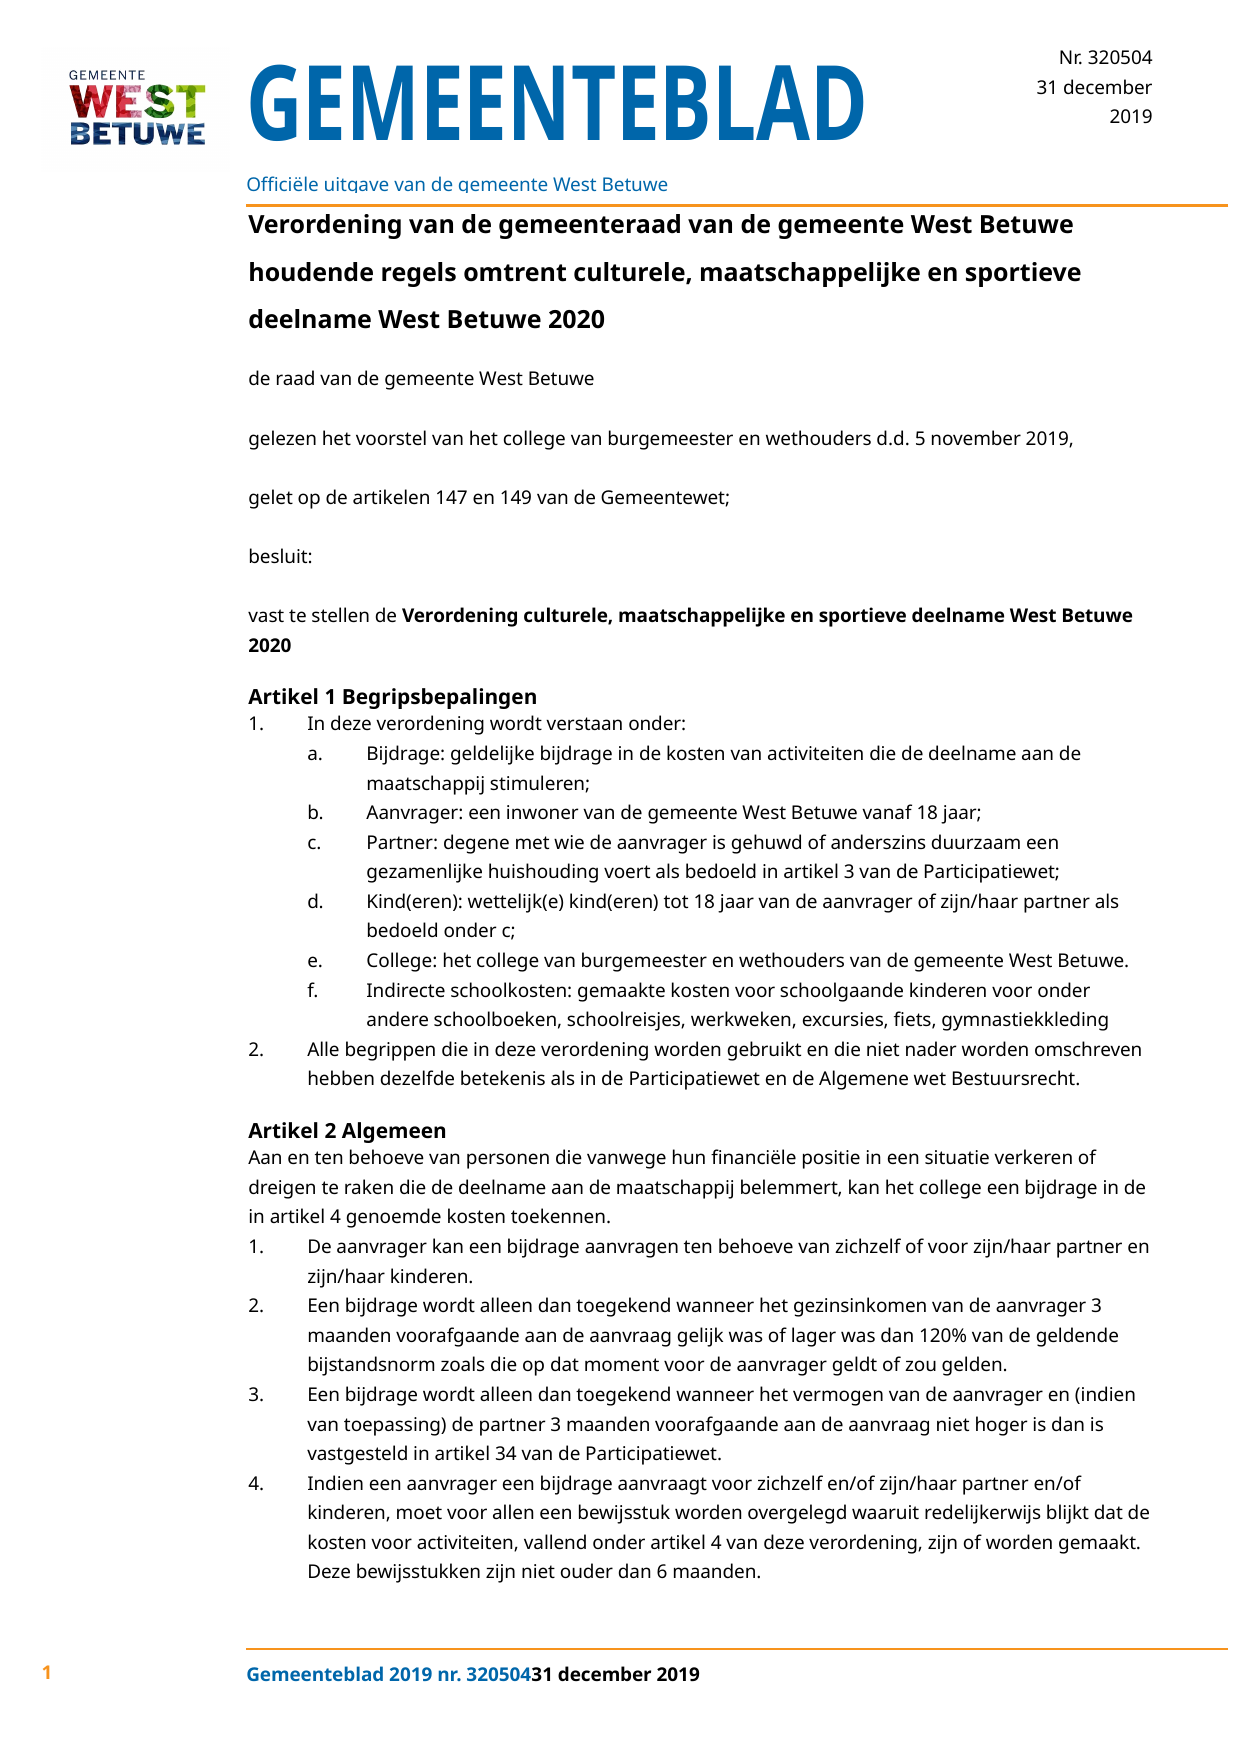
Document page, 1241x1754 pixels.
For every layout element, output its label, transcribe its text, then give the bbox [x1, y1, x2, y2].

list Aanvrager: een inwoner van de gemeente West Betuwe vanaf 18 jaar; [307, 799, 1152, 825]
list Een bijdrage wordt alleen dan toegekend wanneer het vermogen van de aanvrager en (indien van toepassing) de partner 3 maanden voorafgaande aan de aanvraag niet hoger is dan is vastgesteld in artikel 34 van de Participatiewet. [248, 1381, 1152, 1466]
list Alle begrippen die in deze verordening worden gebruikt en die niet nader worden omschreven hebben dezelfde betekenis als in de Participatiewet en de Algemene wet Bestuursrecht. [248, 1036, 1152, 1091]
picture [41, 47, 231, 172]
list College: het college van burgemeester en wethouders van de gemeente West Betuwe. [307, 947, 1152, 973]
list Een bijdrage wordt alleen dan toegekend wanneer het gezinsinkomen van de aanvrager 3 maanden voorafgaande aan de aanvraag gelijk was of lager was dan 120% van de geldende bijstandsnorm zoals die op dat moment voor de aanvrager geldt of zou gelden. [248, 1292, 1152, 1377]
text gelezen het voorstel van het college van burgemeester en wethouders d.d. 5 november 2019, [248, 425, 1152, 450]
list Indien een aanvrager een bijdrage aanvraagt voor zichzelf en/of zijn/haar partner en/of kinderen, moet voor allen een bewijsstuk worden overgelegd waaruit redelijkerwijs blijkt dat de kosten voor activiteiten, vallend onder artikel 4 van deze verordening, zijn of worden gemaakt. Deze bewijsstukken zijn niet ouder dan 6 maanden. [248, 1470, 1152, 1584]
text besluit: [248, 543, 1152, 569]
list Indirecte schoolkosten: gemaakte kosten voor schoolgaande kinderen voor onder andere schoolboeken, schoolreisjes, werkweken, excursies, fiets, gymnastiekkleding [307, 977, 1152, 1032]
list Kind(eren): wettelijk(e) kind(eren) tot 18 jaar van de aanvrager of zijn/haar partner als bedoeld onder c; [307, 888, 1152, 943]
list Partner: degene met wie de aanvrager is gehuwd of anderszins duurzaam een gezamenlijke huishouding voert als bedoeld in artikel 3 van de Participatiewet; [307, 829, 1152, 884]
text gelet op de artikelen 147 en 149 van de Gemeentewet; [248, 484, 1152, 509]
text Artikel 2 Algemeen [248, 1116, 1152, 1144]
list De aanvrager kan een bijdrage aanvragen ten behoeve van zichzelf of voor zijn/haar partner en zijn/haar kinderen. [248, 1233, 1152, 1288]
text Verordening van de gemeenteraad van de gemeente West Betuwe houdende regels omtrent culturele, maatschappelijke en sportieve deelname West Betuwe 2020 [248, 207, 1152, 336]
list Bijdrage: geldelijke bijdrage in de kosten van activiteiten die de deelname aan de maatschappij stimuleren; [307, 740, 1152, 796]
text de raad van de gemeente West Betuwe [248, 366, 1152, 391]
text vast te stellen de Verordening culturele, maatschappelijke en sportieve deelname West Betuwe 2020 [248, 602, 1152, 657]
text Aan en ten behoeve van personen die vanwege hun financiële positie in een situatie verkeren of dreigen te raken die de deelname aan de maatschappij belemmert, kan het college een bijdrage in de in artikel 4 genoemde kosten toekennen. [248, 1144, 1152, 1229]
list In deze verordening wordt verstaan onder: [248, 711, 1152, 736]
text Artikel 1 Begripsbepalingen [248, 682, 1152, 711]
